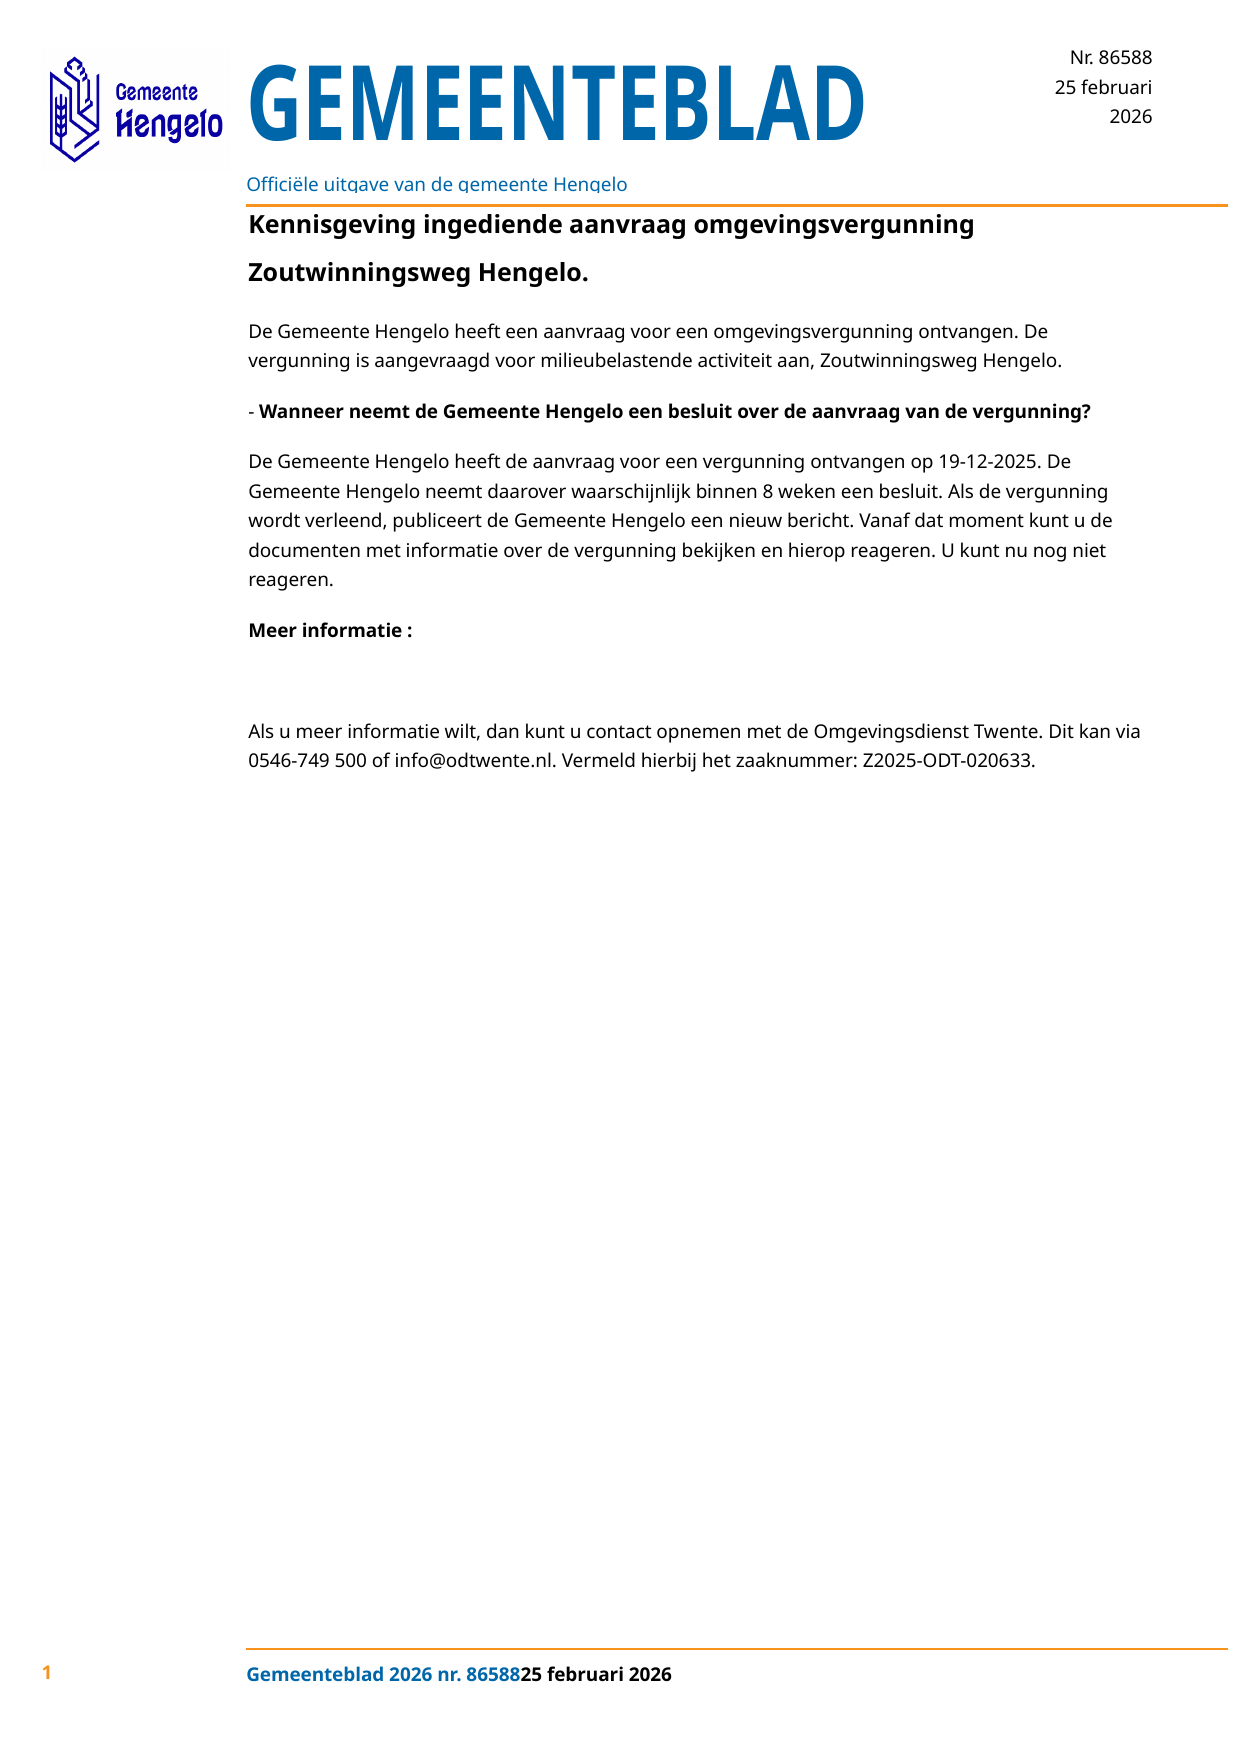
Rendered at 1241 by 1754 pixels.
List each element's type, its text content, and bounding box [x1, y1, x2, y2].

picture [41, 47, 231, 172]
text De Gemeente Hengelo heeft de aanvraag voor een vergunning ontvangen op 19-12-2025. De Gemeente Hengelo neemt daarover waarschijnlijk binnen 8 weken een besluit. Als de vergunning wordt verleend, publiceert de Gemeente Hengelo een nieuw bericht. Vanaf dat moment kunt u de documenten met informatie over de vergunning bekijken en hierop reageren. U kunt nu nog niet reageren. [248, 448, 1152, 592]
text Kennisgeving ingediende aanvraag omgevingsvergunning Zoutwinningsweg Hengelo. [248, 207, 1152, 288]
text De Gemeente Hengelo heeft een aanvraag voor een omgevingsvergunning ontvangen. De vergunning is aangevraagd voor milieubelastende activiteit aan, Zoutwinningsweg Hengelo. [248, 318, 1152, 373]
text Als u meer informatie wilt, dan kunt u contact opnemen met de Omgevingsdienst Twente. Dit kan via 0546-749 500 of info@odtwente.nl. Vermeld hierbij het zaaknummer: Z2025-ODT-020633. [248, 718, 1152, 773]
text Meer informatie : [248, 617, 1152, 643]
text - Wanneer neemt de Gemeente Hengelo een besluit over de aanvraag van de vergunning? [248, 398, 1152, 424]
